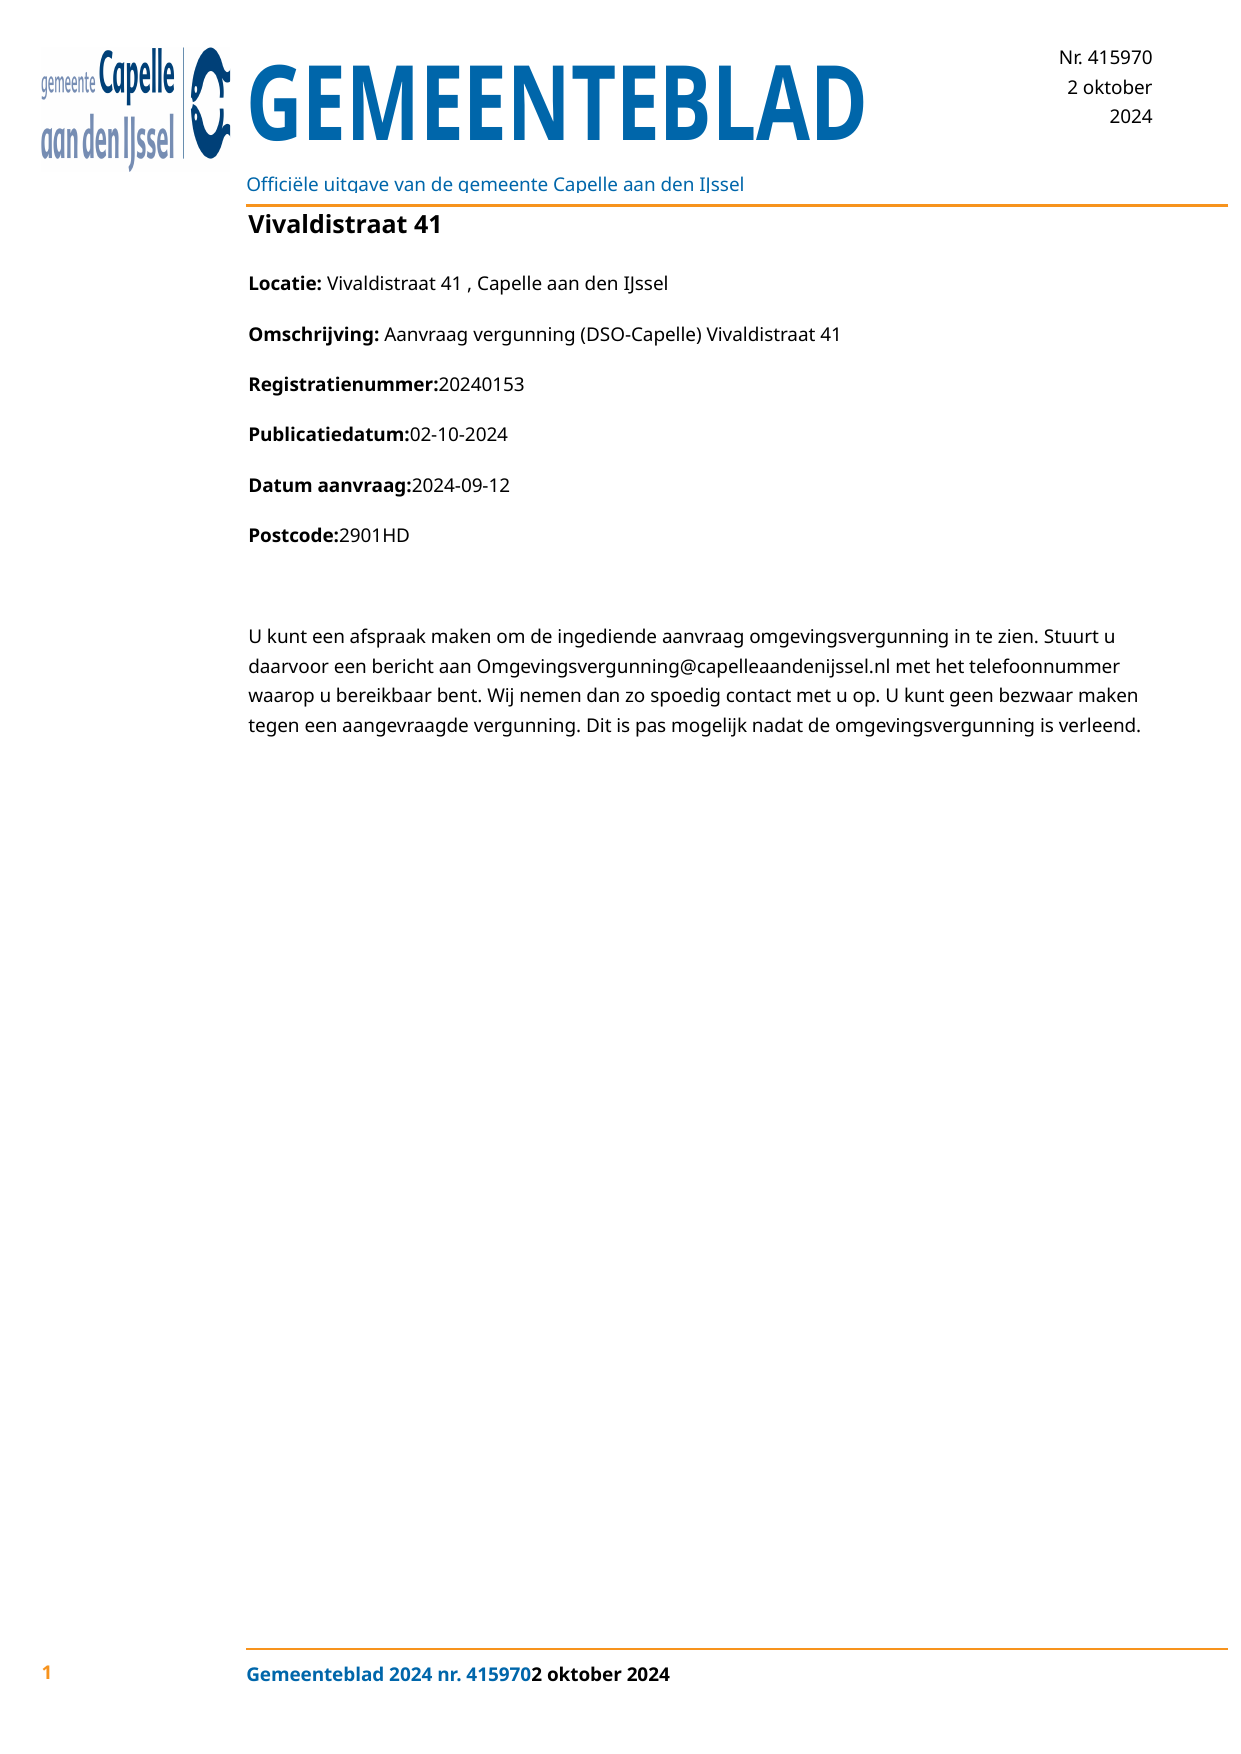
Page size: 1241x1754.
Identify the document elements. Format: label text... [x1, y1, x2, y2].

text Postcode:2901HD [248, 522, 1152, 548]
text Omschrijving: Aanvraag vergunning (DSO-Capelle) Vivaldistraat 41 [248, 321, 1152, 346]
text U kunt een afspraak maken om de ingediende aanvraag omgevingsvergunning in te zien. Stuurt u daarvoor een bericht aan Omgevingsvergunning@capelleaandenijssel.nl met het telefoonnummer waarop u bereikbaar bent. Wij nemen dan zo spoedig contact met u op. U kunt geen bezwaar maken tegen een aangevraagde vergunning. Dit is pas mogelijk nadat de omgevingsvergunning is verleend. [248, 623, 1152, 738]
picture [41, 47, 231, 172]
text Registratienummer:20240153 [248, 371, 1152, 397]
text Publicatiedatum:02-10-2024 [248, 422, 1152, 447]
text Locatie: Vivaldistraat 41 , Capelle aan den IJssel [248, 270, 1152, 296]
text Vivaldistraat 41 [248, 207, 1152, 241]
text Datum aanvraag:2024-09-12 [248, 472, 1152, 498]
